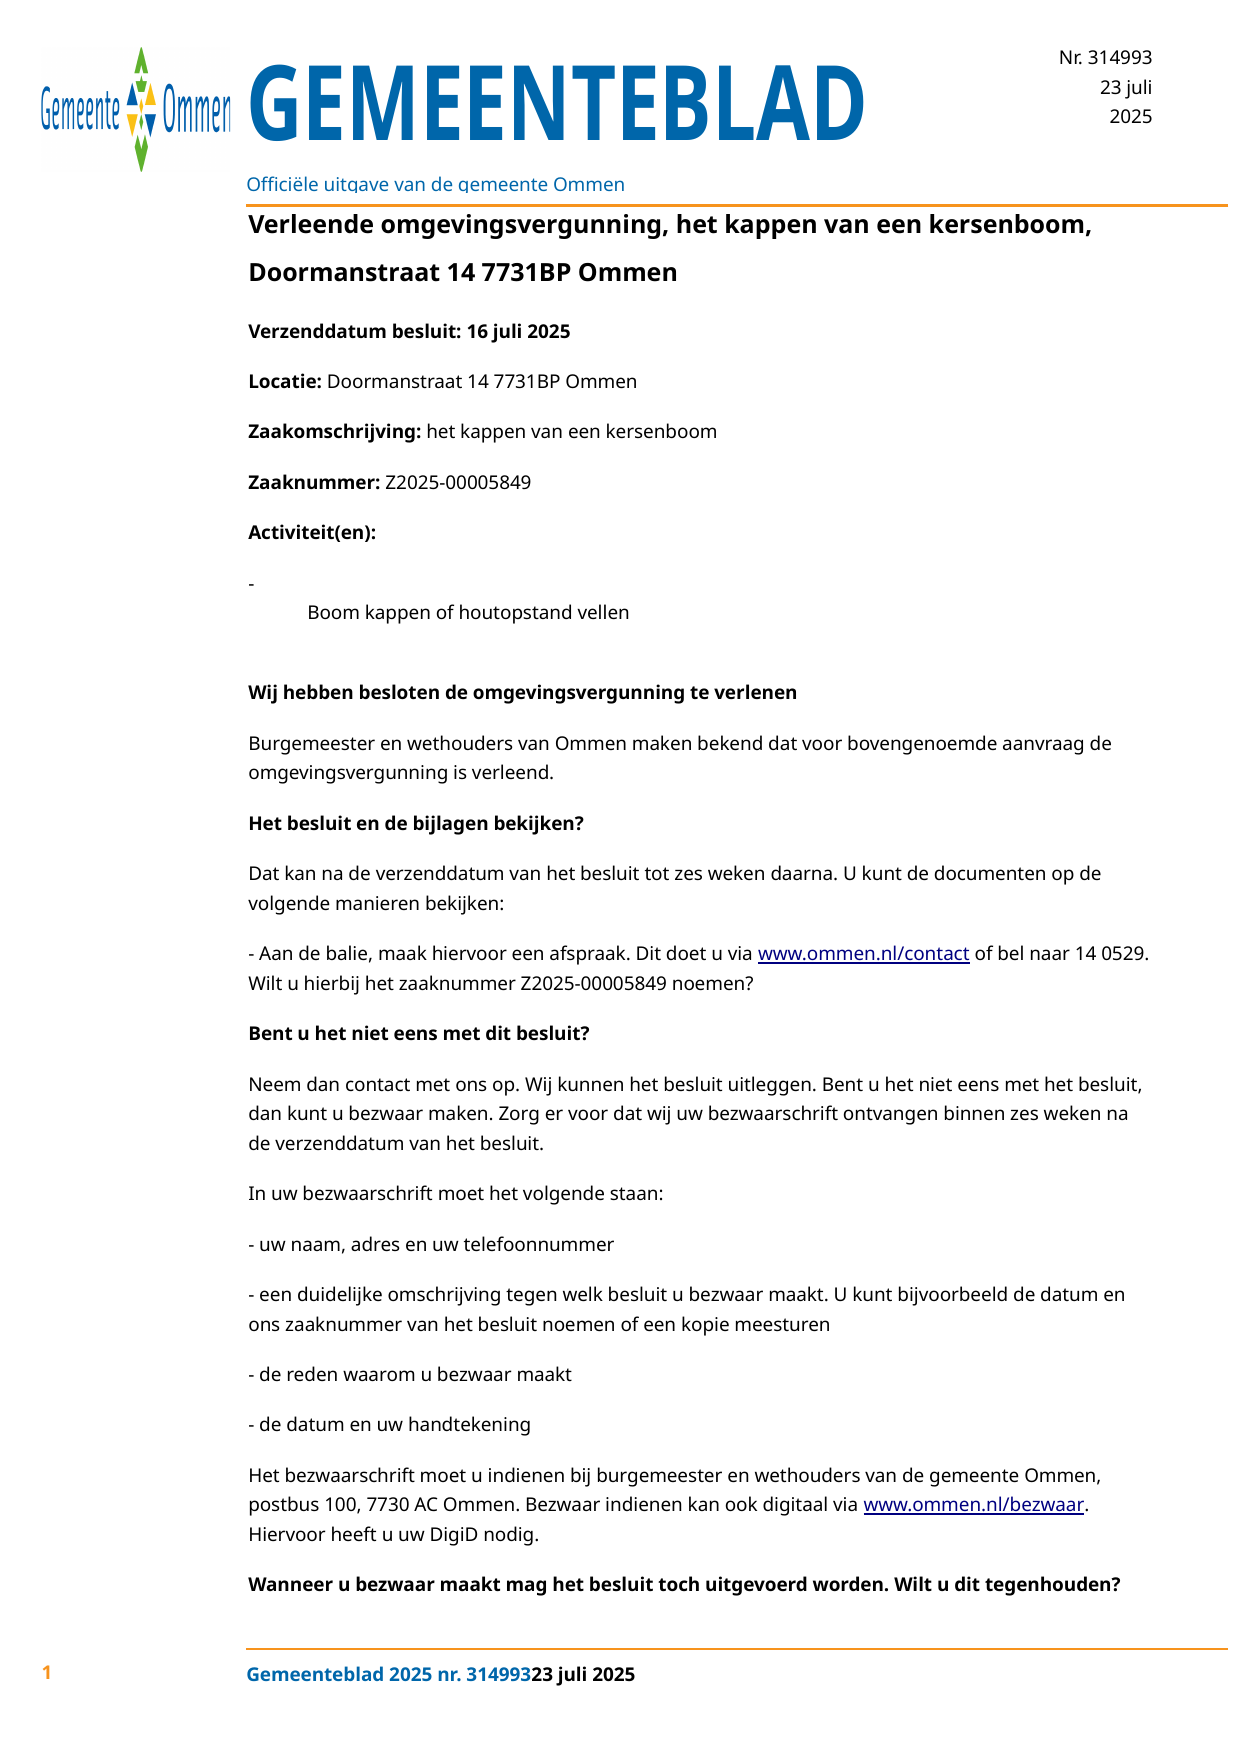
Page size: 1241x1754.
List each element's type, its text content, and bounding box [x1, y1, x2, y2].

text Dat kan na de verzenddatum van het besluit tot zes weken daarna. U kunt de documenten op de volgende manieren bekijken: [248, 860, 1152, 916]
text Bent u het niet eens met dit besluit? [248, 1020, 1152, 1046]
list Boom kappen of houtopstand vellen [248, 599, 1152, 625]
text Wanneer u bezwaar maakt mag het besluit toch uitgevoerd worden. Wilt u dit tegenhouden? [248, 1572, 1152, 1597]
text - de reden waarom u bezwaar maakt [248, 1361, 1152, 1387]
text Verzenddatum besluit: 16 juli 2025 [248, 318, 1152, 344]
text Neem dan contact met ons op. Wij kunnen het besluit uitleggen. Bent u het niet eens met het besluit, dan kunt u bezwaar maken. Zorg er voor dat wij uw bezwaarschrift ontvangen binnen zes weken na de verzenddatum van het besluit. [248, 1071, 1152, 1156]
text - Aan de balie, maak hiervoor een afspraak. Dit doet u via www.ommen.nl/contact of bel naar 14 0529. Wilt u hierbij het zaaknummer Z2025-00005849 noemen? [248, 940, 1152, 996]
text Het bezwaarschrift moet u indienen bij burgemeester en wethouders van de gemeente Ommen, postbus 100, 7730 AC Ommen. Bezwaar indienen kan ook digitaal via www.ommen.nl/bezwaar. Hiervoor heeft u uw DigiD nodig. [248, 1462, 1152, 1547]
text - de datum en uw handtekening [248, 1412, 1152, 1437]
text Wij hebben besloten de omgevingsvergunning te verlenen [248, 679, 1152, 705]
text In uw bezwaarschrift moet het volgende staan: [248, 1180, 1152, 1206]
text Activiteit(en): [248, 519, 1152, 545]
text Zaaknummer: Z2025-00005849 [248, 469, 1152, 495]
picture [41, 47, 231, 172]
text Het besluit en de bijlagen bekijken? [248, 810, 1152, 836]
text Zaakomschrijving: het kappen van een kersenboom [248, 419, 1152, 444]
text Burgemeester en wethouders van Ommen maken bekend dat voor bovengenoemde aanvraag de omgevingsvergunning is verleend. [248, 730, 1152, 785]
text Locatie: Doormanstraat 14 7731BP Ommen [248, 368, 1152, 394]
text - een duidelijke omschrijving tegen welk besluit u bezwaar maakt. U kunt bijvoorbeeld de datum en ons zaaknummer van het besluit noemen of een kopie meesturen [248, 1281, 1152, 1337]
text - uw naam, adres en uw telefoonnummer [248, 1231, 1152, 1257]
text Verleende omgevingsvergunning, het kappen van een kersenboom, Doormanstraat 14 7731BP Ommen [248, 207, 1152, 288]
